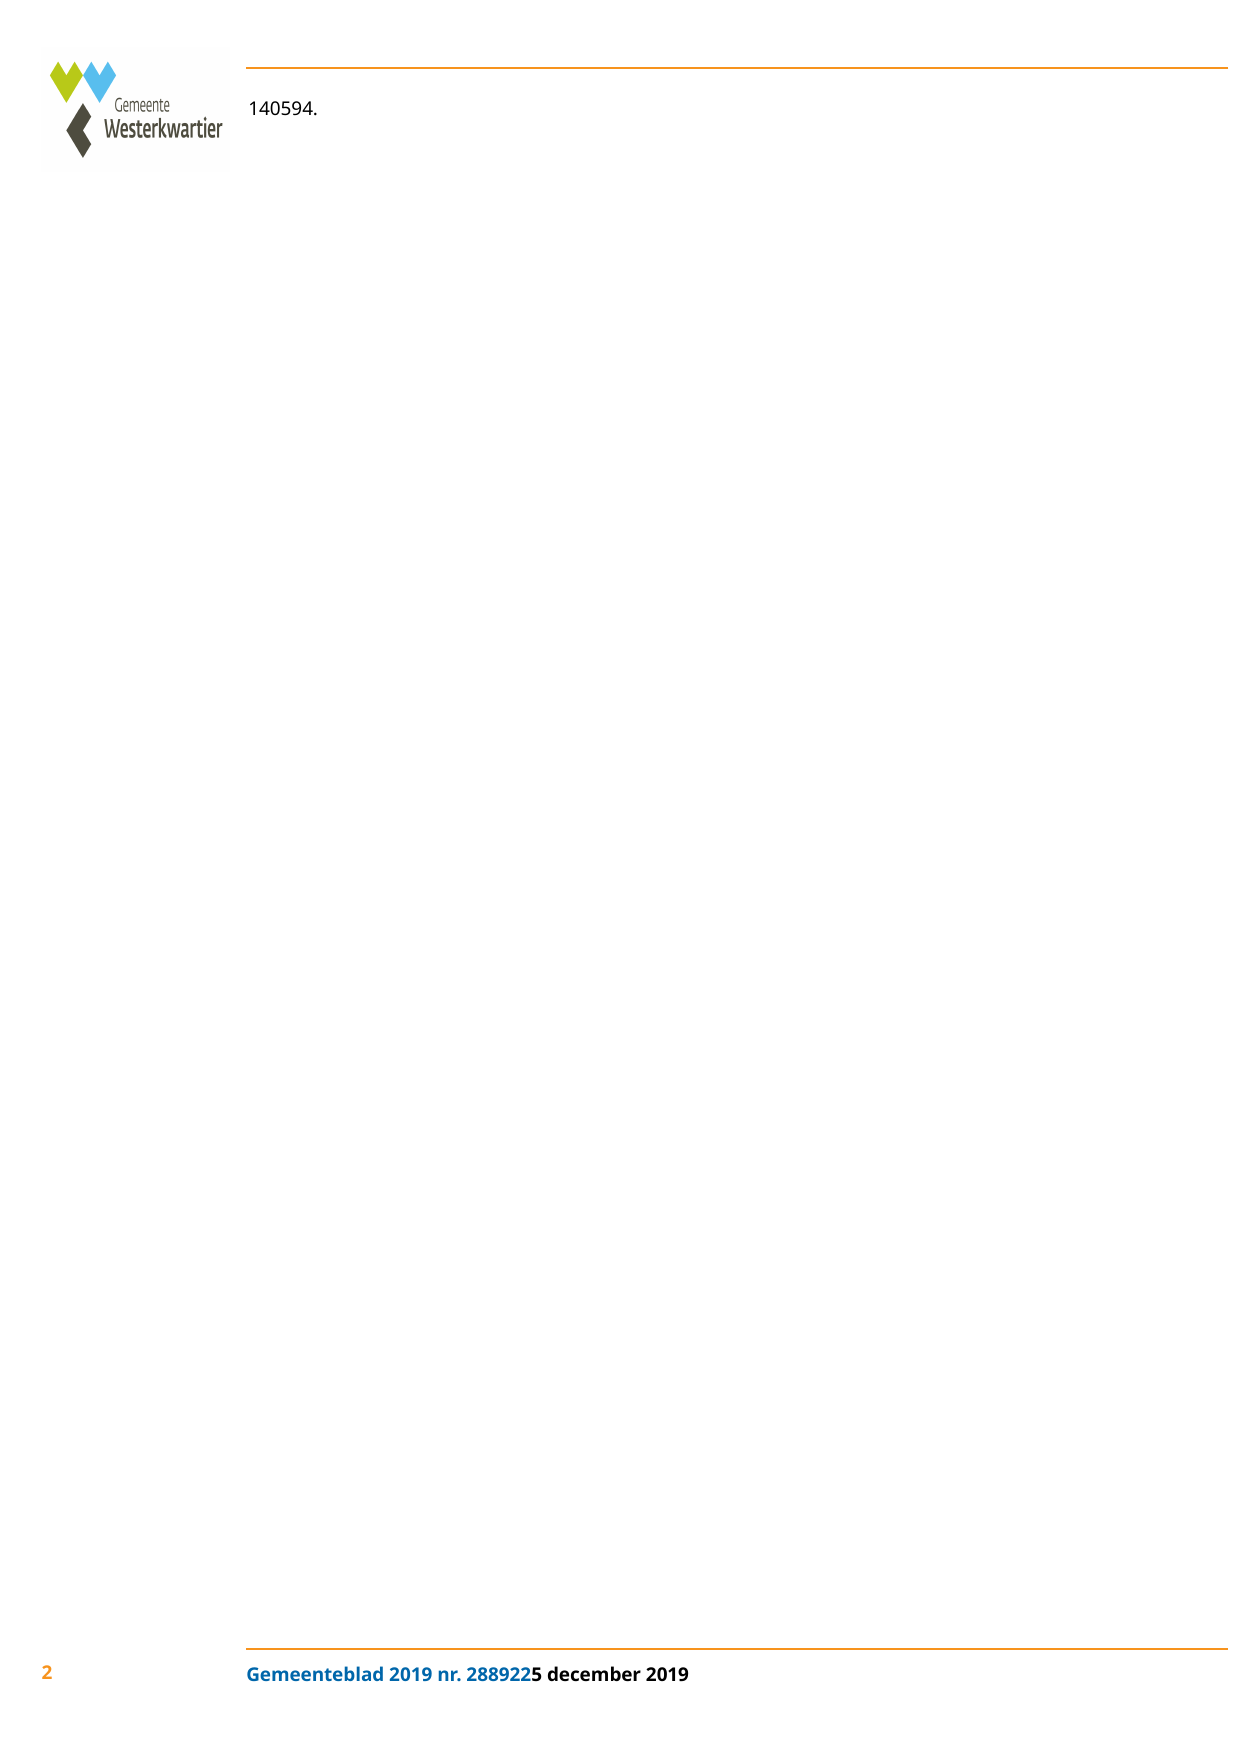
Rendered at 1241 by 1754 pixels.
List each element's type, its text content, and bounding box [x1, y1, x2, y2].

text 140594. [248, 95, 1152, 121]
picture [41, 47, 231, 172]
